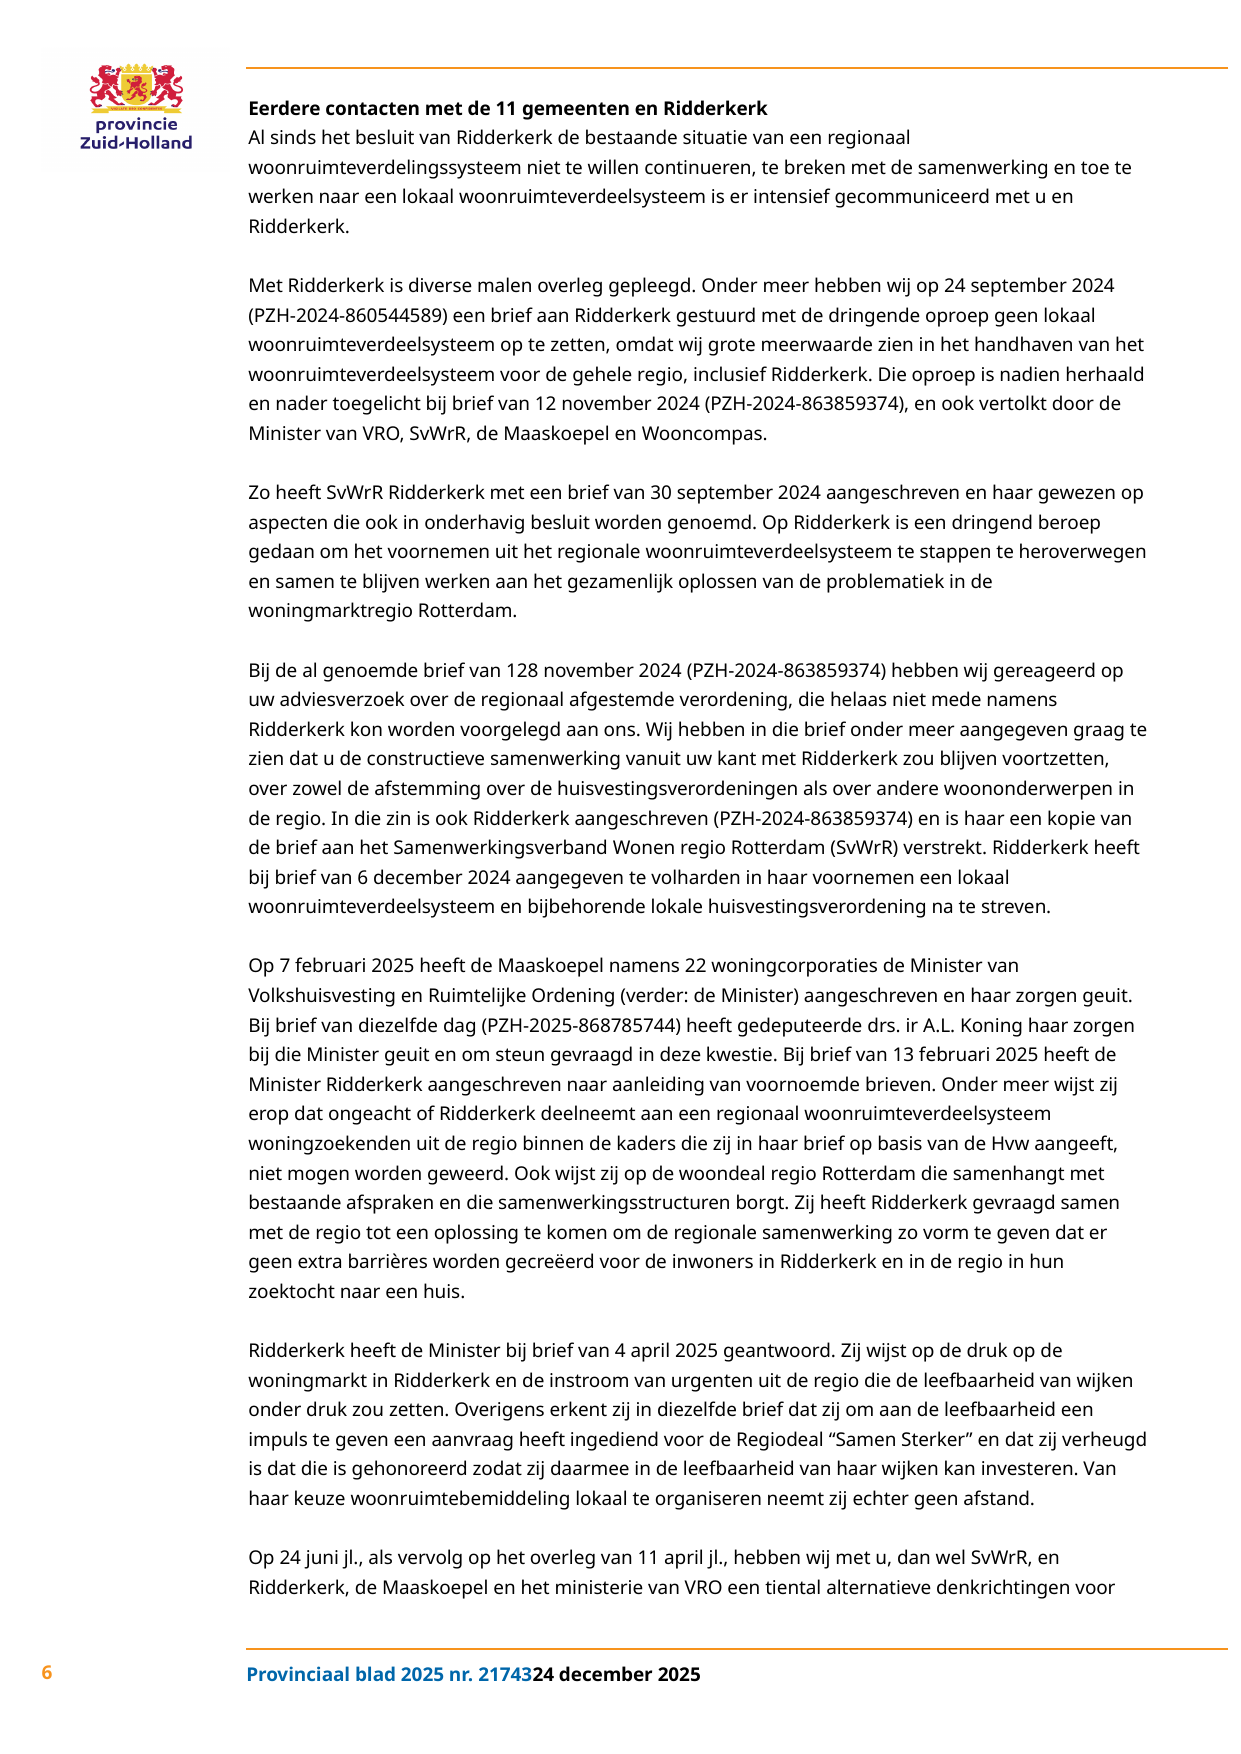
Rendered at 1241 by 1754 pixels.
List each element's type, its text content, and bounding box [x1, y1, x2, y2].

text Op 7 februari 2025 heeft de Maaskoepel namens 22 woningcorporaties de Minister van Volkshuisvesting en Ruimtelijke Ordening (verder: de Minister) aangeschreven en haar zorgen geuit. Bij brief van diezelfde dag (PZH-2025-868785744) heeft gedeputeerde drs. ir A.L. Koning haar zorgen bij die Minister geuit en om steun gevraagd in deze kwestie. Bij brief van 13 februari 2025 heeft de Minister Ridderkerk aangeschreven naar aanleiding van voornoemde brieven. Onder meer wijst zij erop dat ongeacht of Ridderkerk deelneemt aan een regionaal woonruimteverdeelsysteem woningzoekenden uit de regio binnen de kaders die zij in haar brief op basis van de Hvw aangeeft, niet mogen worden geweerd. Ook wijst zij op de woondeal regio Rotterdam die samenhangt met bestaande afspraken en die samenwerkingsstructuren borgt. Zij heeft Ridderkerk gevraagd samen met de regio tot een oplossing te komen om de regionale samenwerking zo vorm te geven dat er geen extra barrières worden gecreëerd voor de inwoners in Ridderkerk en in de regio in hun zoektocht naar een huis. [248, 953, 1152, 1304]
text Zo heeft SvWrR Ridderkerk met een brief van 30 september 2024 aangeschreven en haar gewezen op aspecten die ook in onderhavig besluit worden genoemd. Op Ridderkerk is een dringend beroep gedaan om het voornemen uit het regionale woonruimteverdeelsysteem te stappen te heroverwegen en samen te blijven werken aan het gezamenlijk oplossen van de problematiek in de woningmarktregio Rotterdam. [248, 479, 1152, 623]
text Ridderkerk heeft de Minister bij brief van 4 april 2025 geantwoord. Zij wijst op de druk op de woningmarkt in Ridderkerk en de instroom van urgenten uit de regio die de leefbaarheid van wijken onder druk zou zetten. Overigens erkent zij in diezelfde brief dat zij om aan de leefbaarheid een impuls te geven een aanvraag heeft ingediend voor de Regiodeal “Samen Sterker” en dat zij verheugd is dat die is gehonoreerd zodat zij daarmee in de leefbaarheid van haar wijken kan investeren. Van haar keuze woonruimtebemiddeling lokaal te organiseren neemt zij echter geen afstand. [248, 1337, 1152, 1511]
text Op 24 juni jl., als vervolg op het overleg van 11 april jl., hebben wij met u, dan wel SvWrR, en Ridderkerk, de Maaskoepel en het ministerie van VRO een tiental alternatieve denkrichtingen voor [248, 1544, 1152, 1600]
text Al sinds het besluit van Ridderkerk de bestaande situatie van een regionaal woonruimteverdelingssysteem niet te willen continueren, te breken met de samenwerking en toe te werken naar een lokaal woonruimteverdeelsysteem is er intensief gecommuniceerd met u en Ridderkerk. [248, 124, 1152, 239]
text Eerdere contacten met de 11 gemeenten en Ridderkerk [248, 95, 1152, 121]
text Met Ridderkerk is diverse malen overleg gepleegd. Onder meer hebben wij op 24 september 2024 (PZH-2024-860544589) een brief aan Ridderkerk gestuurd met de dringende oproep geen lokaal woonruimteverdeelsysteem op te zetten, omdat wij grote meerwaarde zien in het handhaven van het woonruimteverdeelsysteem voor de gehele regio, inclusief Ridderkerk. Die oproep is nadien herhaald en nader toegelicht bij brief van 12 november 2024 (PZH-2024-863859374), en ook vertolkt door de Minister van VRO, SvWrR, de Maaskoepel en Wooncompas. [248, 272, 1152, 446]
picture [41, 47, 231, 172]
text Bij de al genoemde brief van 128 november 2024 (PZH-2024-863859374) hebben wij gereageerd op uw adviesverzoek over de regionaal afgestemde verordening, die helaas niet mede namens Ridderkerk kon worden voorgelegd aan ons. Wij hebben in die brief onder meer aangegeven graag te zien dat u de constructieve samenwerking vanuit uw kant met Ridderkerk zou blijven voortzetten, over zowel de afstemming over de huisvestingsverordeningen als over andere woononderwerpen in de regio. In die zin is ook Ridderkerk aangeschreven (PZH-2024-863859374) en is haar een kopie van de brief aan het Samenwerkingsverband Wonen regio Rotterdam (SvWrR) verstrekt. Ridderkerk heeft bij brief van 6 december 2024 aangegeven te volharden in haar voornemen een lokaal woonruimteverdeelsysteem en bijbehorende lokale huisvestingsverordening na te streven. [248, 657, 1152, 919]
